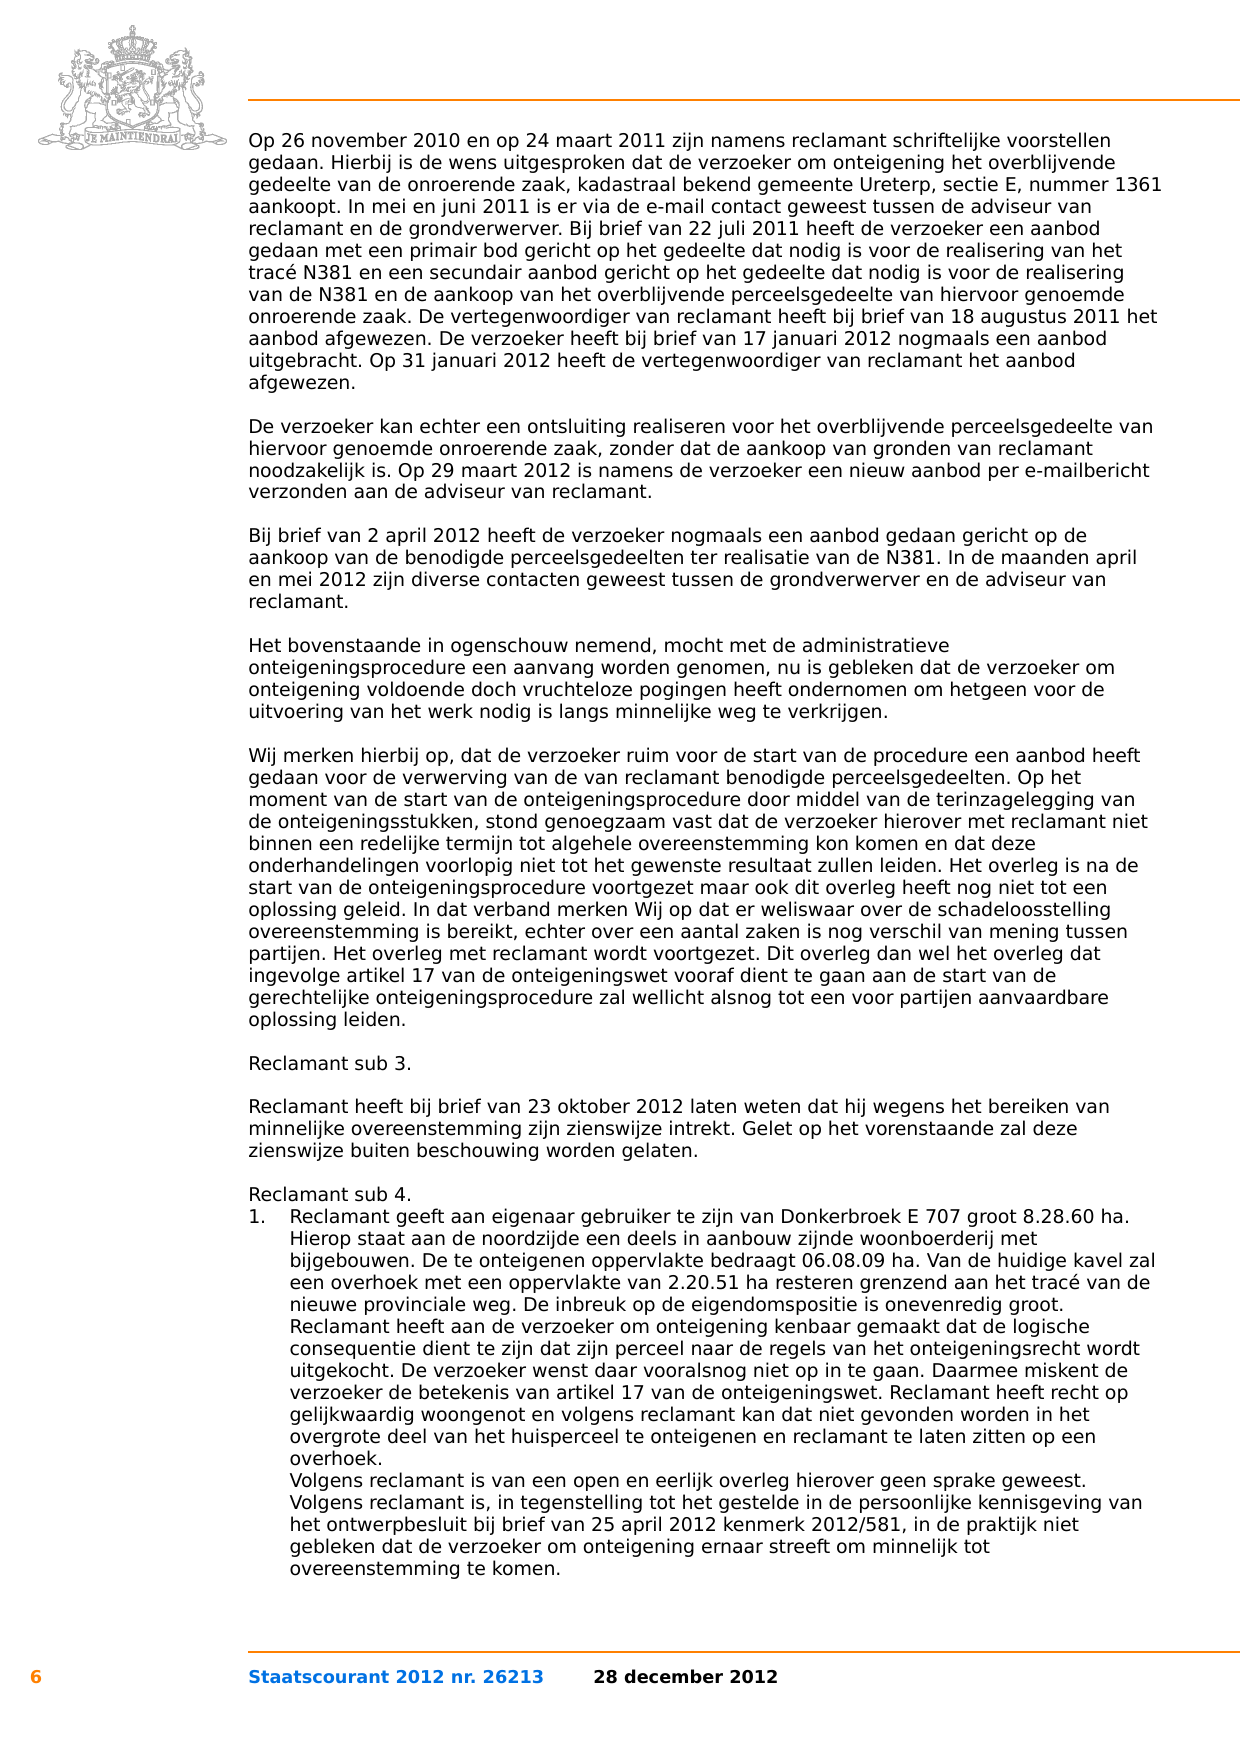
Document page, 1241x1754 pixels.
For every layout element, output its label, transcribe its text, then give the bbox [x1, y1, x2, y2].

text Reclamant sub 4. [248, 1184, 1163, 1206]
text 1. Reclamant geeft aan eigenaar gebruiker te zijn van Donkerbroek E 707 groot 8.28.60 ha. Hierop staat aan de noordzijde een deels in aanbouw zijnde woonboerderij met bijgebouwen. De te onteigenen oppervlakte bedraagt 06.08.09 ha. Van de huidige kavel zal een overhoek met een oppervlakte van 2.20.51 ha resteren grenzend aan het tracé van de nieuwe provinciale weg. De inbreuk op de eigendomspositie is onevenredig groot. Reclamant heeft aan de verzoeker om onteigening kenbaar gemaakt dat de logische consequentie dient te zijn dat zijn perceel naar de regels van het onteigeningsrecht wordt uitgekocht. De verzoeker wenst daar vooralsnog niet op in te gaan. Daarmee miskent de verzoeker de betekenis van artikel 17 van de onteigeningswet. Reclamant heeft recht op gelijkwaardig woongenot en volgens reclamant kan dat niet gevonden worden in het overgrote deel van het huisperceel te onteigenen en reclamant te laten zitten op een overhoek. [248, 1206, 1163, 1470]
text De verzoeker kan echter een ontsluiting realiseren voor het overblijvende perceelsgedeelte van hiervoor genoemde onroerende zaak, zonder dat de aankoop van gronden van reclamant noodzakelijk is. Op 29 maart 2012 is namens de verzoeker een nieuw aanbod per e-mailbericht verzonden aan de adviseur van reclamant. [248, 416, 1163, 503]
text Het bovenstaande in ogenschouw nemend, mocht met de administratieve onteigeningsprocedure een aanvang worden genomen, nu is gebleken dat de verzoeker om onteigening voldoende doch vruchteloze pogingen heeft ondernomen om hetgeen voor de uitvoering van het werk nodig is langs minnelijke weg te verkrijgen. [248, 635, 1163, 723]
text Wij merken hierbij op, dat de verzoeker ruim voor de start van de procedure een aanbod heeft gedaan voor de verwerving van de van reclamant benodigde perceelsgedeelten. Op het moment van de start van de onteigeningsprocedure door middel van de terinzagelegging van de onteigeningsstukken, stond genoegzaam vast dat de verzoeker hierover met reclamant niet binnen een redelijke termijn tot algehele overeenstemming kon komen en dat deze onderhandelingen voorlopig niet tot het gewenste resultaat zullen leiden. Het overleg is na de start van de onteigeningsprocedure voortgezet maar ook dit overleg heeft nog niet tot een oplossing geleid. In dat verband merken Wij op dat er weliswaar over de schadeloosstelling overeenstemming is bereikt, echter over een aantal zaken is nog verschil van mening tussen partijen. Het overleg met reclamant wordt voortgezet. Dit overleg dan wel het overleg dat ingevolge artikel 17 van de onteigeningswet vooraf dient te gaan aan de start van de gerechtelijke onteigeningsprocedure zal wellicht alsnog tot een voor partijen aanvaardbare oplossing leiden. [248, 745, 1163, 1031]
text Reclamant sub 3. [248, 1052, 1163, 1074]
text Bij brief van 2 april 2012 heeft de verzoeker nogmaals een aanbod gedaan gericht op de aankoop van de benodigde perceelsgedeelten ter realisatie van de N381. In de maanden april en mei 2012 zijn diverse contacten geweest tussen de grondverwerver en de adviseur van reclamant. [248, 525, 1163, 613]
text Reclamant heeft bij brief van 23 oktober 2012 laten weten dat hij wegens het bereiken van minnelijke overeenstemming zijn zienswijze intrekt. Gelet op het vorenstaande zal deze zienswijze buiten beschouwing worden gelaten. [248, 1096, 1163, 1162]
picture [38, 25, 227, 150]
text Op 26 november 2010 en op 24 maart 2011 zijn namens reclamant schriftelijke voorstellen gedaan. Hierbij is de wens uitgesproken dat de verzoeker om onteigening het overblijvende gedeelte van de onroerende zaak, kadastraal bekend gemeente Ureterp, sectie E, nummer 1361 aankoopt. In mei en juni 2011 is er via de e-mail contact geweest tussen de adviseur van reclamant en de grondverwerver. Bij brief van 22 juli 2011 heeft de verzoeker een aanbod gedaan met een primair bod gericht op het gedeelte dat nodig is voor de realisering van het tracé N381 en een secundair aanbod gericht op het gedeelte dat nodig is voor de realisering van de N381 en de aankoop van het overblijvende perceelsgedeelte van hiervoor genoemde onroerende zaak. De vertegenwoordiger van reclamant heeft bij brief van 18 augustus 2011 het aanbod afgewezen. De verzoeker heeft bij brief van 17 januari 2012 nogmaals een aanbod uitgebracht. Op 31 januari 2012 heeft de vertegenwoordiger van reclamant het aanbod afgewezen. [248, 130, 1163, 394]
text Volgens reclamant is van een open en eerlijk overleg hierover geen sprake geweest. Volgens reclamant is, in tegenstelling tot het gestelde in de persoonlijke kennisgeving van het ontwerpbesluit bij brief van 25 april 2012 kenmerk 2012/581, in de praktijk niet gebleken dat de verzoeker om onteigening ernaar streeft om minnelijk tot overeenstemming te komen. [289, 1470, 1163, 1580]
